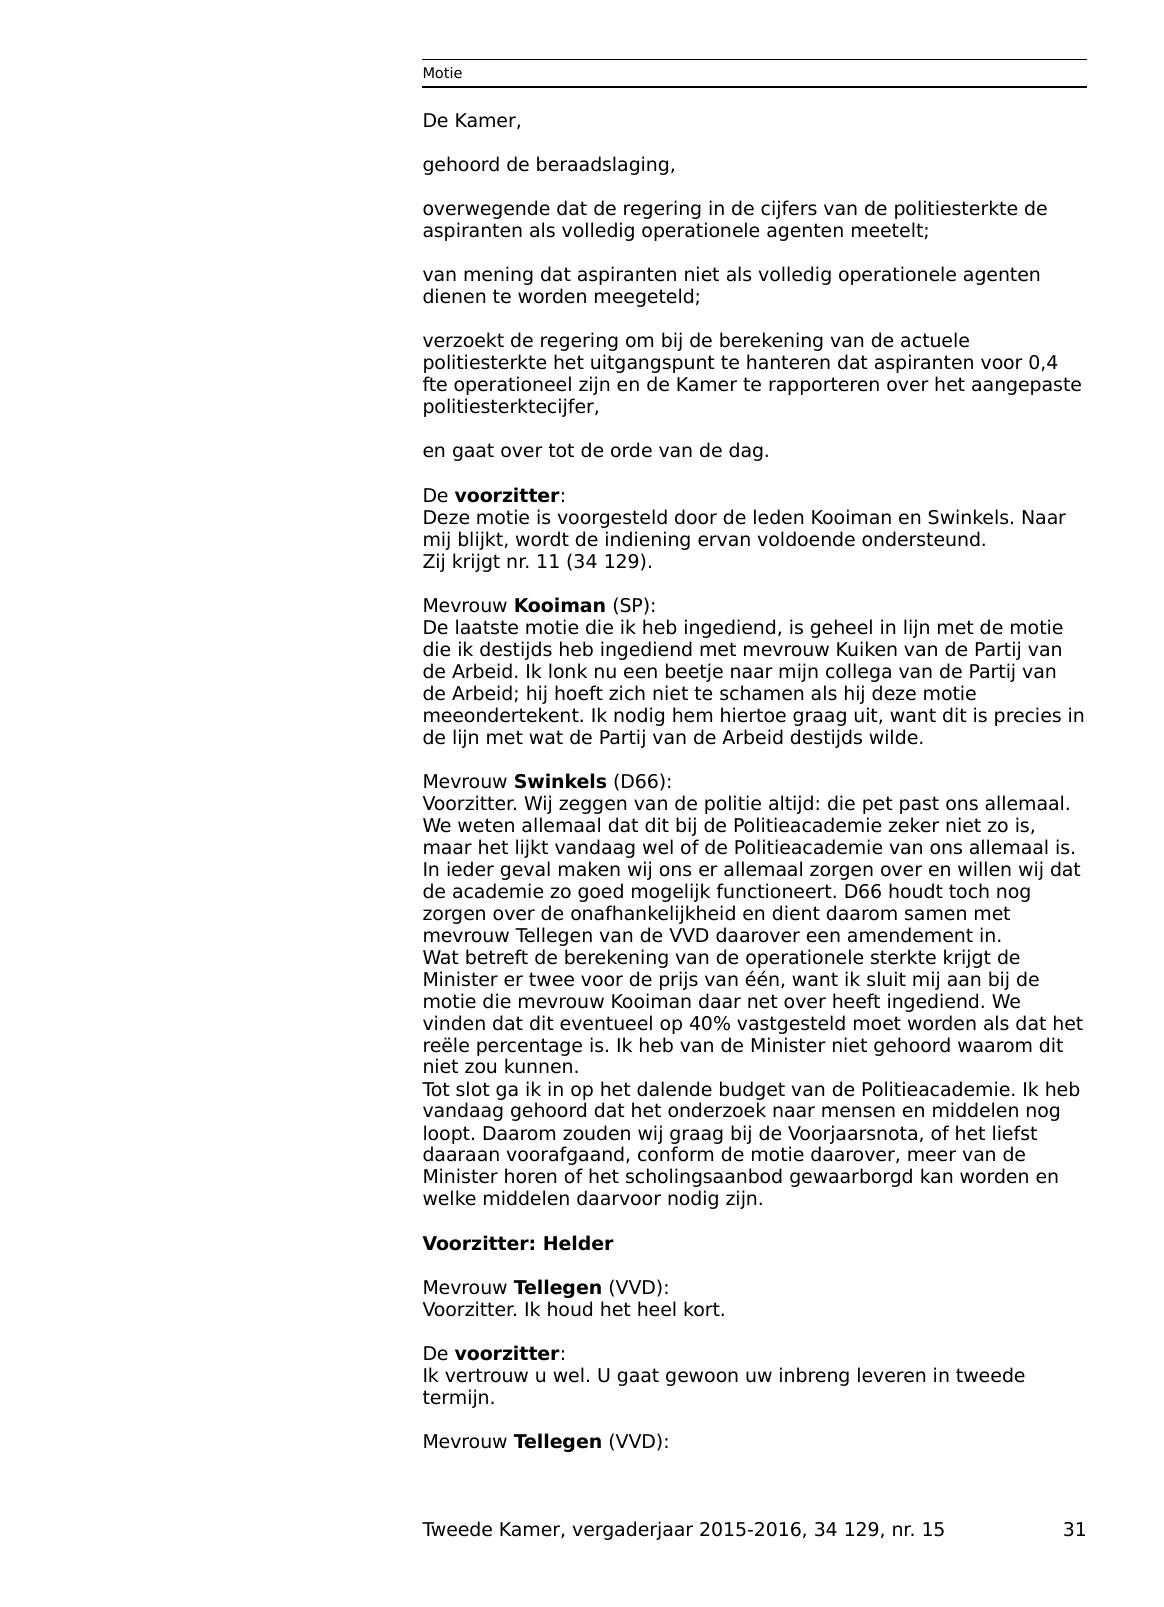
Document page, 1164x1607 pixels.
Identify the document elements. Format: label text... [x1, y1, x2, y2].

text Voorzitter. Wij zeggen van de politie altijd: die pet past ons allemaal. We weten allemaal dat dit bij de Politieacademie zeker niet zo is, maar het lijkt vandaag wel of de Politieacademie van ons allemaal is. In ieder geval maken wij ons er allemaal zorgen over en willen wij dat de academie zo goed mogelijk functioneert. D66 houdt toch nog zorgen over de onafhankelijkheid en dient daarom samen met mevrouw Tellegen van de VVD daarover een amendement in. [422, 793, 1087, 947]
text Tot slot ga ik in op het dalende budget van de Politieacademie. Ik heb vandaag gehoord dat het onderzoek naar mensen en middelen nog loopt. Daarom zouden wij graag bij de Voorjaarsnota, of het liefst daaraan voorafgaand, conform de motie daarover, meer van de Minister horen of het scholingsaanbod gewaarborgd kan worden en welke middelen daarvoor nodig zijn. [422, 1078, 1087, 1210]
text De voorzitter: [422, 484, 1087, 507]
text Mevrouw Tellegen (VVD): [422, 1277, 1087, 1299]
text Wat betreft de berekening van de operationele sterkte krijgt de Minister er twee voor de prijs van één, want ik sluit mij aan bij de motie die mevrouw Kooiman daar net over heeft ingediend. We vinden dat dit eventueel op 40% vastgesteld moet worden als dat het reële percentage is. Ik heb van de Minister niet gehoord waarom dit niet zou kunnen. [422, 947, 1087, 1078]
text gehoord de beraadslaging, [422, 154, 1087, 176]
subtitle Voorzitter: Helder [422, 1232, 1087, 1254]
text Zij krijgt nr. 11 (34 129). [422, 551, 1087, 572]
text De voorzitter: [422, 1343, 1087, 1365]
text verzoekt de regering om bij de berekening van de actuele politiesterkte het uitgangspunt te hanteren dat aspiranten voor 0,4 fte operationeel zijn en de Kamer te rapporteren over het aangepaste politiesterktecijfer, [422, 330, 1087, 418]
text van mening dat aspiranten niet als volledig operationele agenten dienen te worden meegeteld; [422, 264, 1087, 308]
table_header Motie [422, 60, 1087, 86]
text Voorzitter. Ik houd het heel kort. [422, 1299, 1087, 1321]
text Mevrouw Kooiman (SP): [422, 595, 1087, 617]
text Ik vertrouw u wel. U gaat gewoon uw inbreng leveren in tweede termijn. [422, 1365, 1087, 1409]
text Mevrouw Tellegen (VVD): [422, 1431, 1087, 1453]
text Deze motie is voorgesteld door de leden Kooiman en Swinkels. Naar mij blijkt, wordt de indiening ervan voldoende ondersteund. [422, 507, 1087, 551]
text De laatste motie die ik heb ingediend, is geheel in lijn met de motie die ik destijds heb ingediend met mevrouw Kuiken van de Partij van de Arbeid. Ik lonk nu een beetje naar mijn collega van de Partij van de Arbeid; hij hoeft zich niet te schamen als hij deze motie meeondertekent. Ik nodig hem hiertoe graag uit, want dit is precies in de lijn met wat de Partij van de Arbeid destijds wilde. [422, 617, 1087, 748]
text De Kamer, [422, 110, 1087, 132]
text en gaat over tot de orde van de dag. [422, 440, 1087, 462]
text overwegende dat de regering in de cijfers van de politiesterkte de aspiranten als volledig operationele agenten meetelt; [422, 198, 1087, 242]
text Mevrouw Swinkels (D66): [422, 771, 1087, 793]
